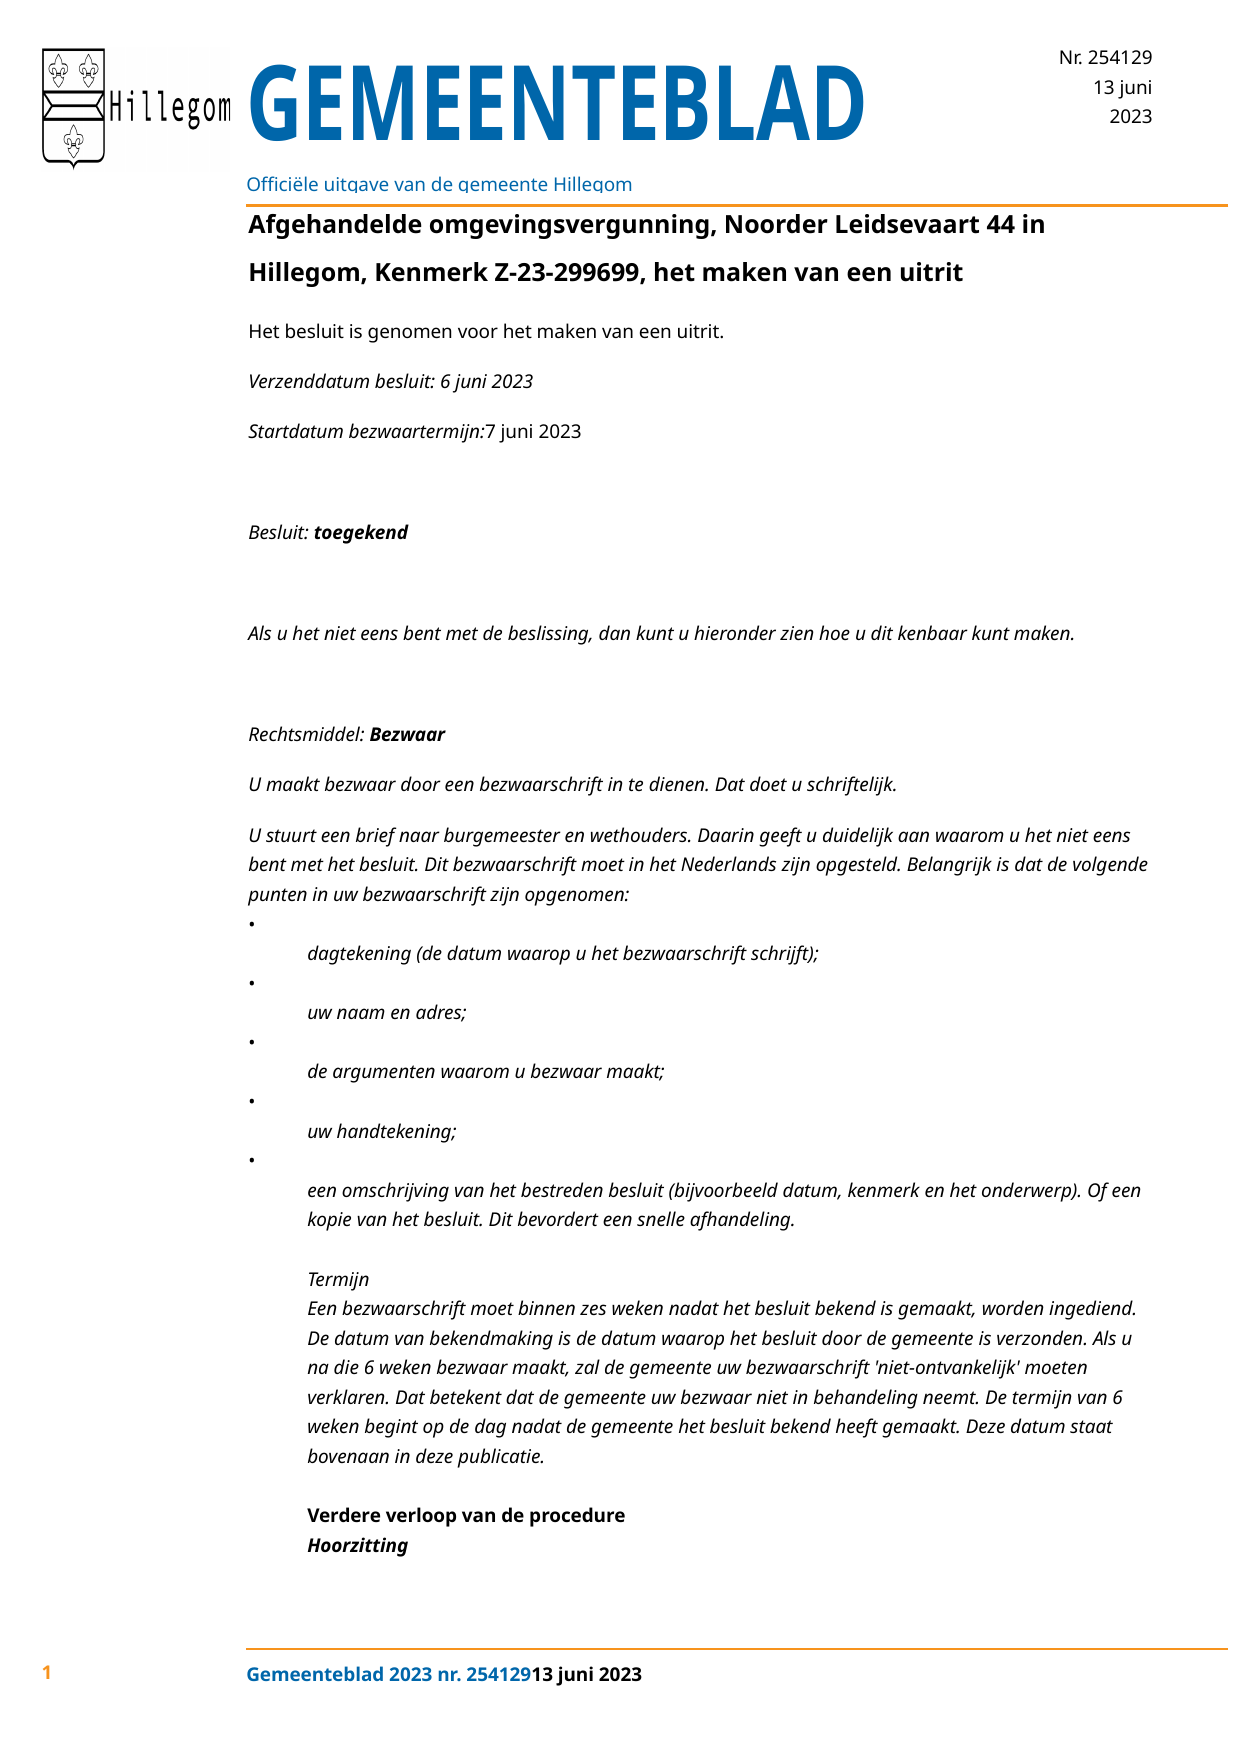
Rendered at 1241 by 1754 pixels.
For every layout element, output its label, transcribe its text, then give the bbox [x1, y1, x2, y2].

list uw handtekening; [248, 1118, 1152, 1144]
text Besluit: toegekend [248, 519, 1152, 545]
text Verzenddatum besluit: 6 juni 2023 [248, 368, 1152, 394]
list uw naam en adres; [248, 999, 1152, 1025]
text Startdatum bezwaartermijn:7 juni 2023 [248, 419, 1152, 444]
list de argumenten waarom u bezwaar maakt; [248, 1059, 1152, 1084]
list Verdere verloop van de procedure [248, 1502, 1152, 1528]
text U maakt bezwaar door een bezwaarschrift in te dienen. Dat doet u schriftelijk. [248, 772, 1152, 797]
text U stuurt een brief naar burgemeester en wethouders. Daarin geeft u duidelijk aan waarom u het niet eens bent met het besluit. Dit bezwaarschrift moet in het Nederlands zijn opgesteld. Belangrijk is dat de volgende punten in uw bezwaarschrift zijn opgenomen: [248, 822, 1152, 907]
picture [41, 47, 231, 172]
list dagtekening (de datum waarop u het bezwaarschrift schrijft); [248, 940, 1152, 966]
text Het besluit is genomen voor het maken van een uitrit. [248, 318, 1152, 344]
list Hoorzitting [248, 1532, 1152, 1558]
text Afgehandelde omgevingsvergunning, Noorder Leidsevaart 44 in Hillegom, Kenmerk Z-23-299699, het maken van een uitrit [248, 207, 1152, 288]
list een omschrijving van het bestreden besluit (bijvoorbeeld datum, kenmerk en het onderwerp). Of een kopie van het besluit. Dit bevordert een snelle afhandeling. [248, 1177, 1152, 1232]
list Termijn [248, 1266, 1152, 1292]
text Rechtsmiddel: Bezwaar [248, 721, 1152, 747]
list Een bezwaarschrift moet binnen zes weken nadat het besluit bekend is gemaakt, worden ingediend. De datum van bekendmaking is de datum waarop het besluit door de gemeente is verzonden. Als u na die 6 weken bezwaar maakt, zal de gemeente uw bezwaarschrift 'niet-ontvankelijk' moeten verklaren. Dat betekent dat de gemeente uw bezwaar niet in behandeling neemt. De termijn van 6 weken begint op de dag nadat de gemeente het besluit bekend heeft gemaakt. Deze datum staat bovenaan in deze publicatie. [248, 1295, 1152, 1469]
text Als u het niet eens bent met de beslissing, dan kunt u hieronder zien hoe u dit kenbaar kunt maken. [248, 620, 1152, 646]
